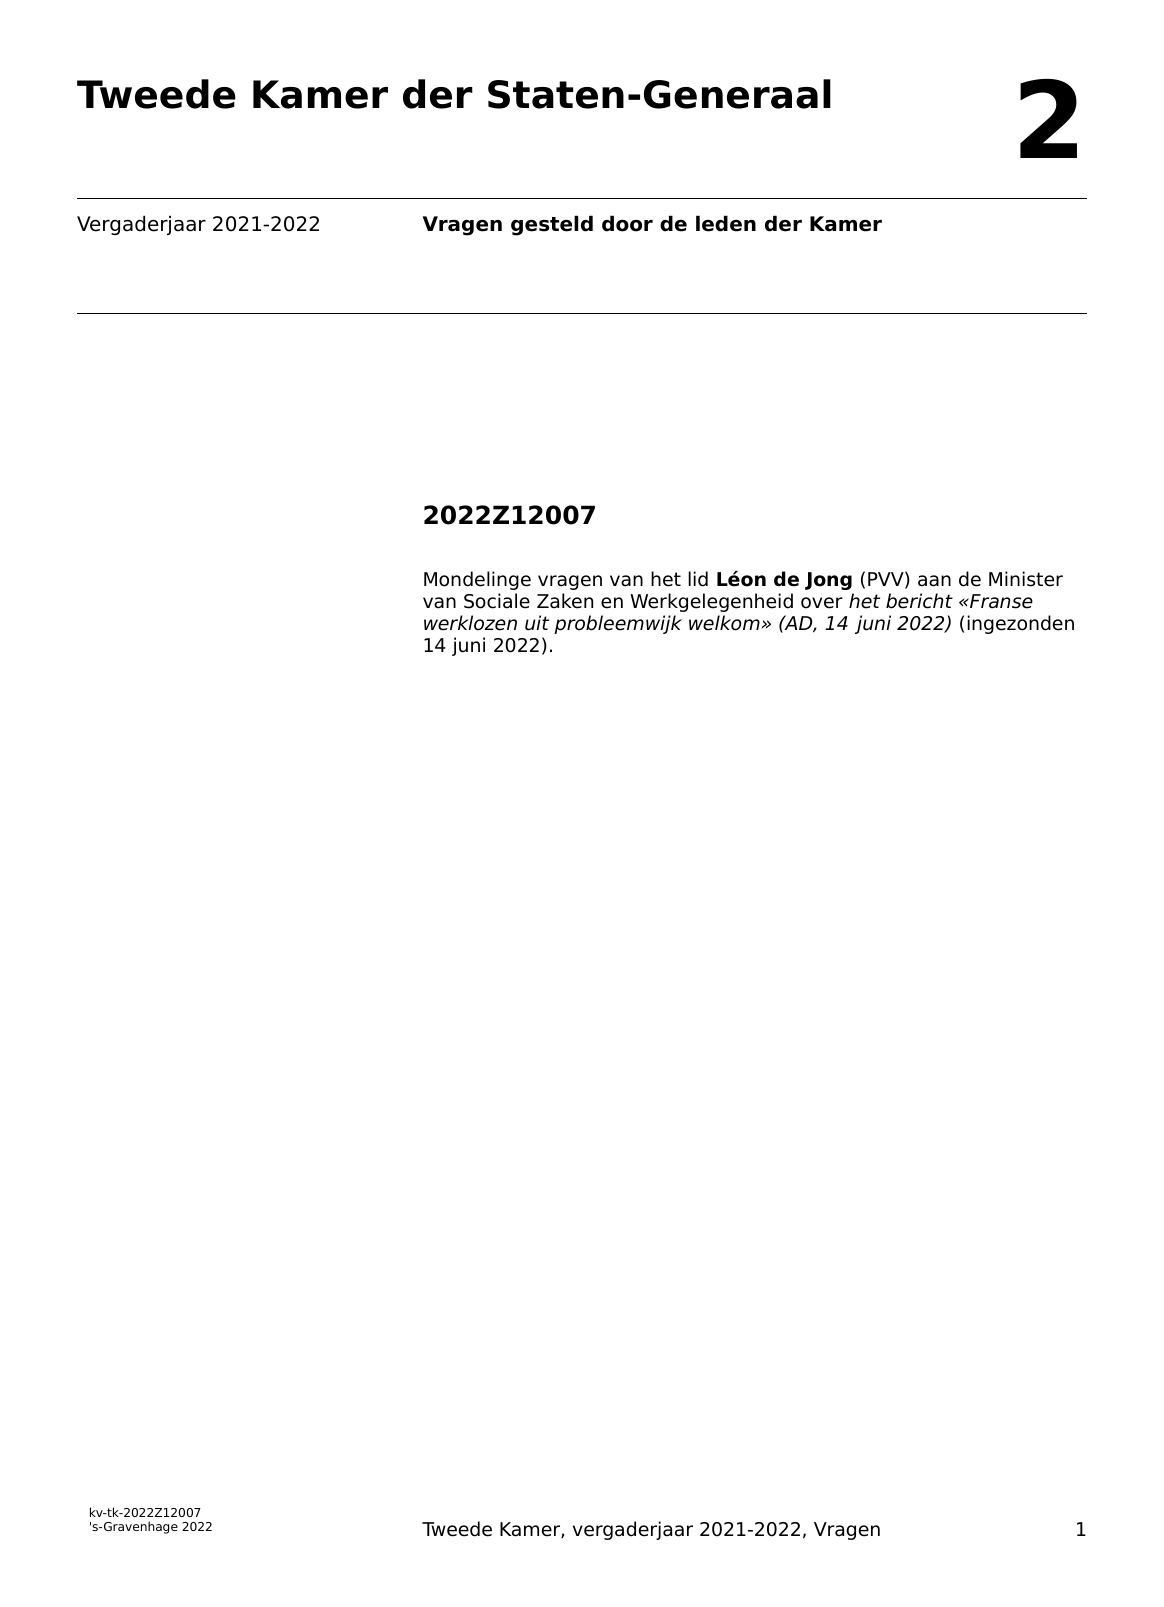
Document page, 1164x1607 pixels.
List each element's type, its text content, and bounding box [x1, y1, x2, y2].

table_header 2 [886, 59, 1087, 198]
text 's-Gravenhage 2022 [88, 1520, 323, 1534]
text kv-tk-2022Z12007 [88, 1506, 323, 1520]
table_cell Vergaderjaar 2021-2022 [77, 199, 422, 313]
text 2022Z12007 [422, 501, 1087, 531]
table_cell Vragen gesteld door de leden der Kamer [422, 199, 1087, 313]
table_header Tweede Kamer der Staten-Generaal [77, 59, 886, 198]
text Mondelinge vragen van het lid Léon de Jong (PVV) aan de Minister van Sociale Zaken en Werkgelegenheid over het bericht «Franse werklozen uit probleemwijk welkom» (AD, 14 juni 2022) (ingezonden 14 juni 2022). [422, 569, 1087, 657]
